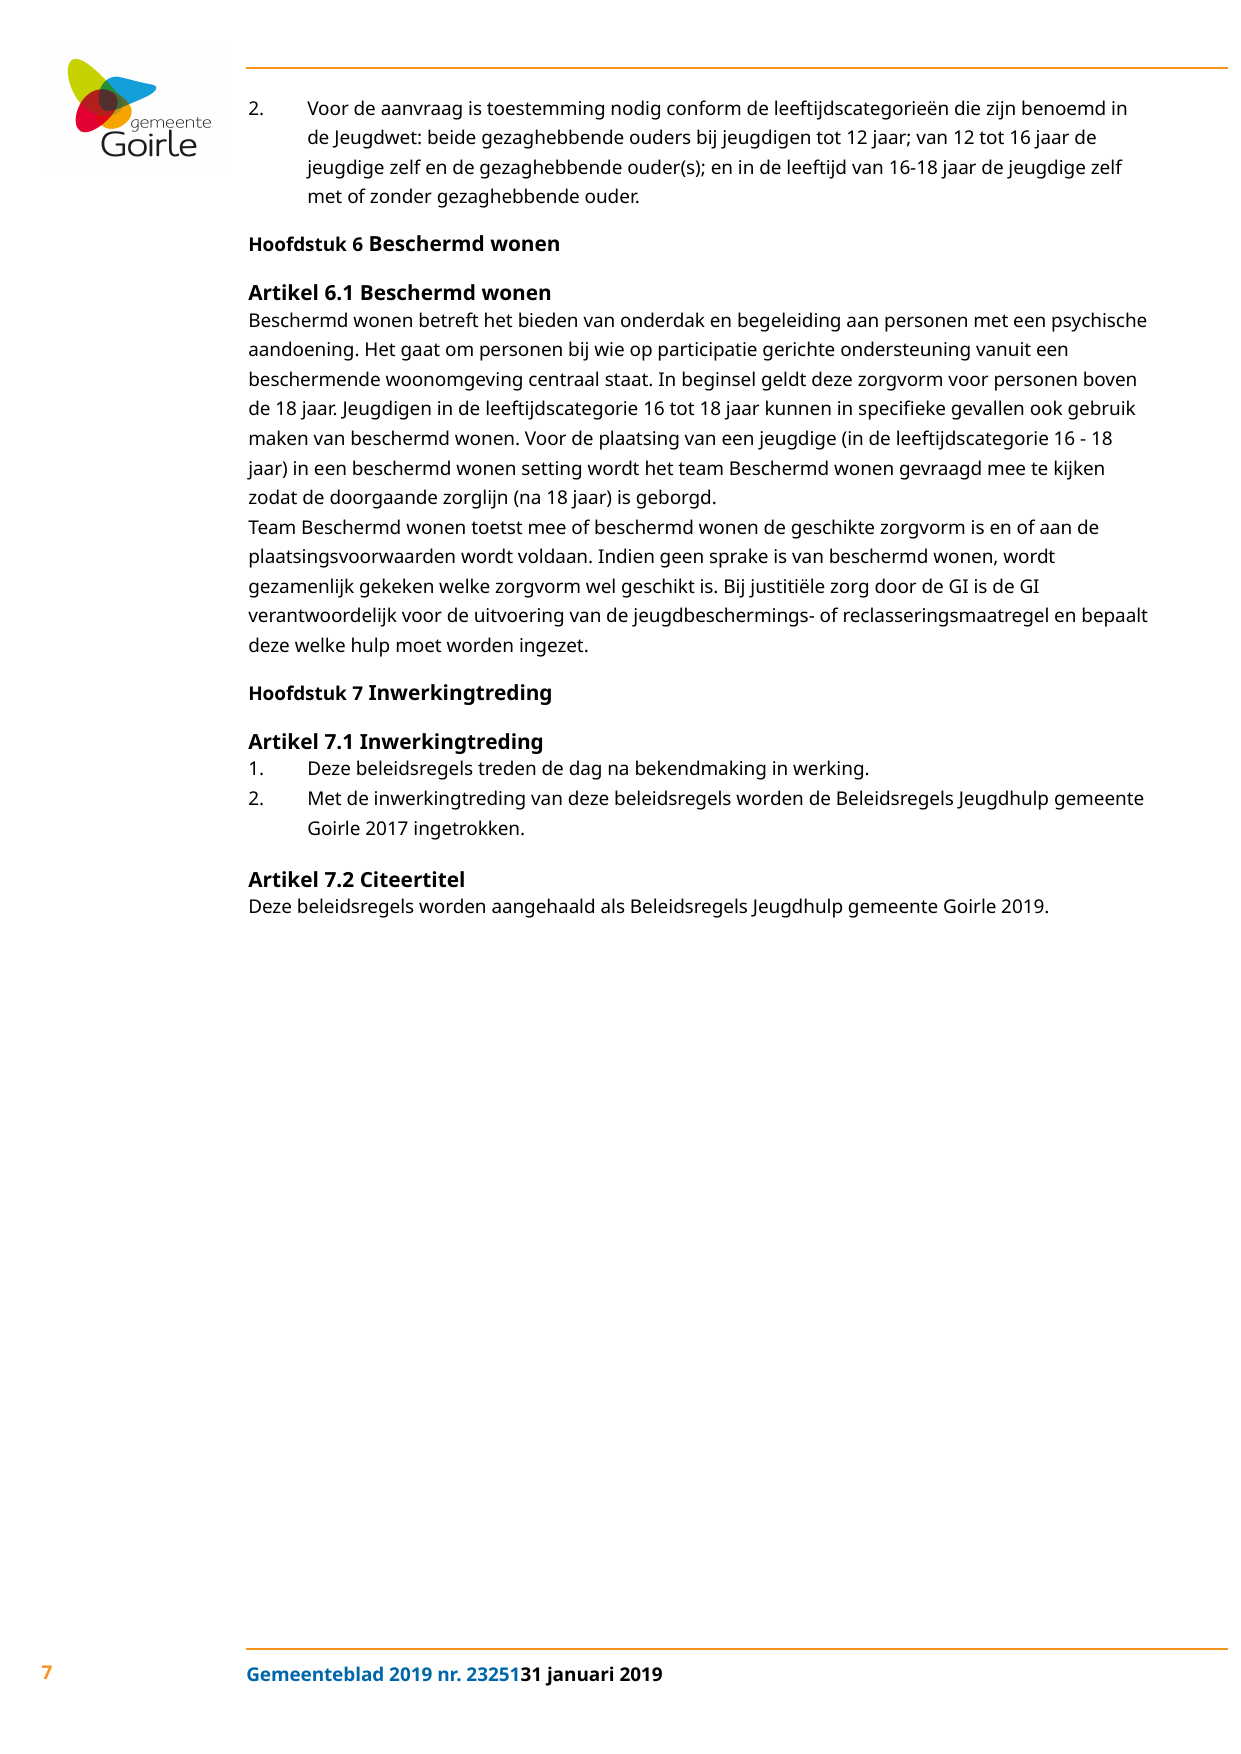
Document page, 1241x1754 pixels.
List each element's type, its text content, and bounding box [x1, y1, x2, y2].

list Met de inwerkingtreding van deze beleidsregels worden de Beleidsregels Jeugdhulp gemeente Goirle 2017 ingetrokken. [248, 785, 1152, 841]
list Deze beleidsregels treden de dag na bekendmaking in werking. [248, 756, 1152, 781]
text Beschermd wonen betreft het bieden van onderdak en begeleiding aan personen met een psychische aandoening. Het gaat om personen bij wie op participatie gerichte ondersteuning vanuit een beschermende woonomgeving centraal staat. In beginsel geldt deze zorgvorm voor personen boven de 18 jaar. Jeugdigen in de leeftijdscategorie 16 tot 18 jaar kunnen in specifieke gevallen ook gebruik maken van beschermd wonen. Voor de plaatsing van een jeugdige (in de leeftijdscategorie 16 - 18 jaar) in een beschermd wonen setting wordt het team Beschermd wonen gevraagd mee te kijken zodat de doorgaande zorglijn (na 18 jaar) is geborgd. [248, 307, 1152, 510]
text Hoofdstuk 6 Beschermd wonen [248, 229, 1152, 258]
text Artikel 7.1 Inwerkingtreding [248, 727, 1152, 756]
text Team Beschermd wonen toetst mee of beschermd wonen de geschikte zorgvorm is en of aan de plaatsingsvoorwaarden wordt voldaan. Indien geen sprake is van beschermd wonen, wordt gezamenlijk gekeken welke zorgvorm wel geschikt is. Bij justitiële zorg door de GI is de GI verantwoordelijk voor de uitvoering van de jeugdbeschermings- of reclasseringsmaatregel en bepaalt deze welke hulp moet worden ingezet. [248, 514, 1152, 658]
list Voor de aanvraag is toestemming nodig conform de leeftijdscategorieën die zijn benoemd in de Jeugdwet: beide gezaghebbende ouders bij jeugdigen tot 12 jaar; van 12 tot 16 jaar de jeugdige zelf en de gezaghebbende ouder(s); en in de leeftijd van 16-18 jaar de jeugdige zelf met of zonder gezaghebbende ouder. [248, 95, 1152, 209]
text Artikel 7.2 Citeertitel [248, 865, 1152, 894]
picture [41, 47, 231, 172]
text Deze beleidsregels worden aangehaald als Beleidsregels Jeugdhulp gemeente Goirle 2019. [248, 894, 1152, 919]
text Artikel 6.1 Beschermd wonen [248, 278, 1152, 307]
text Hoofdstuk 7 Inwerkingtreding [248, 678, 1152, 706]
